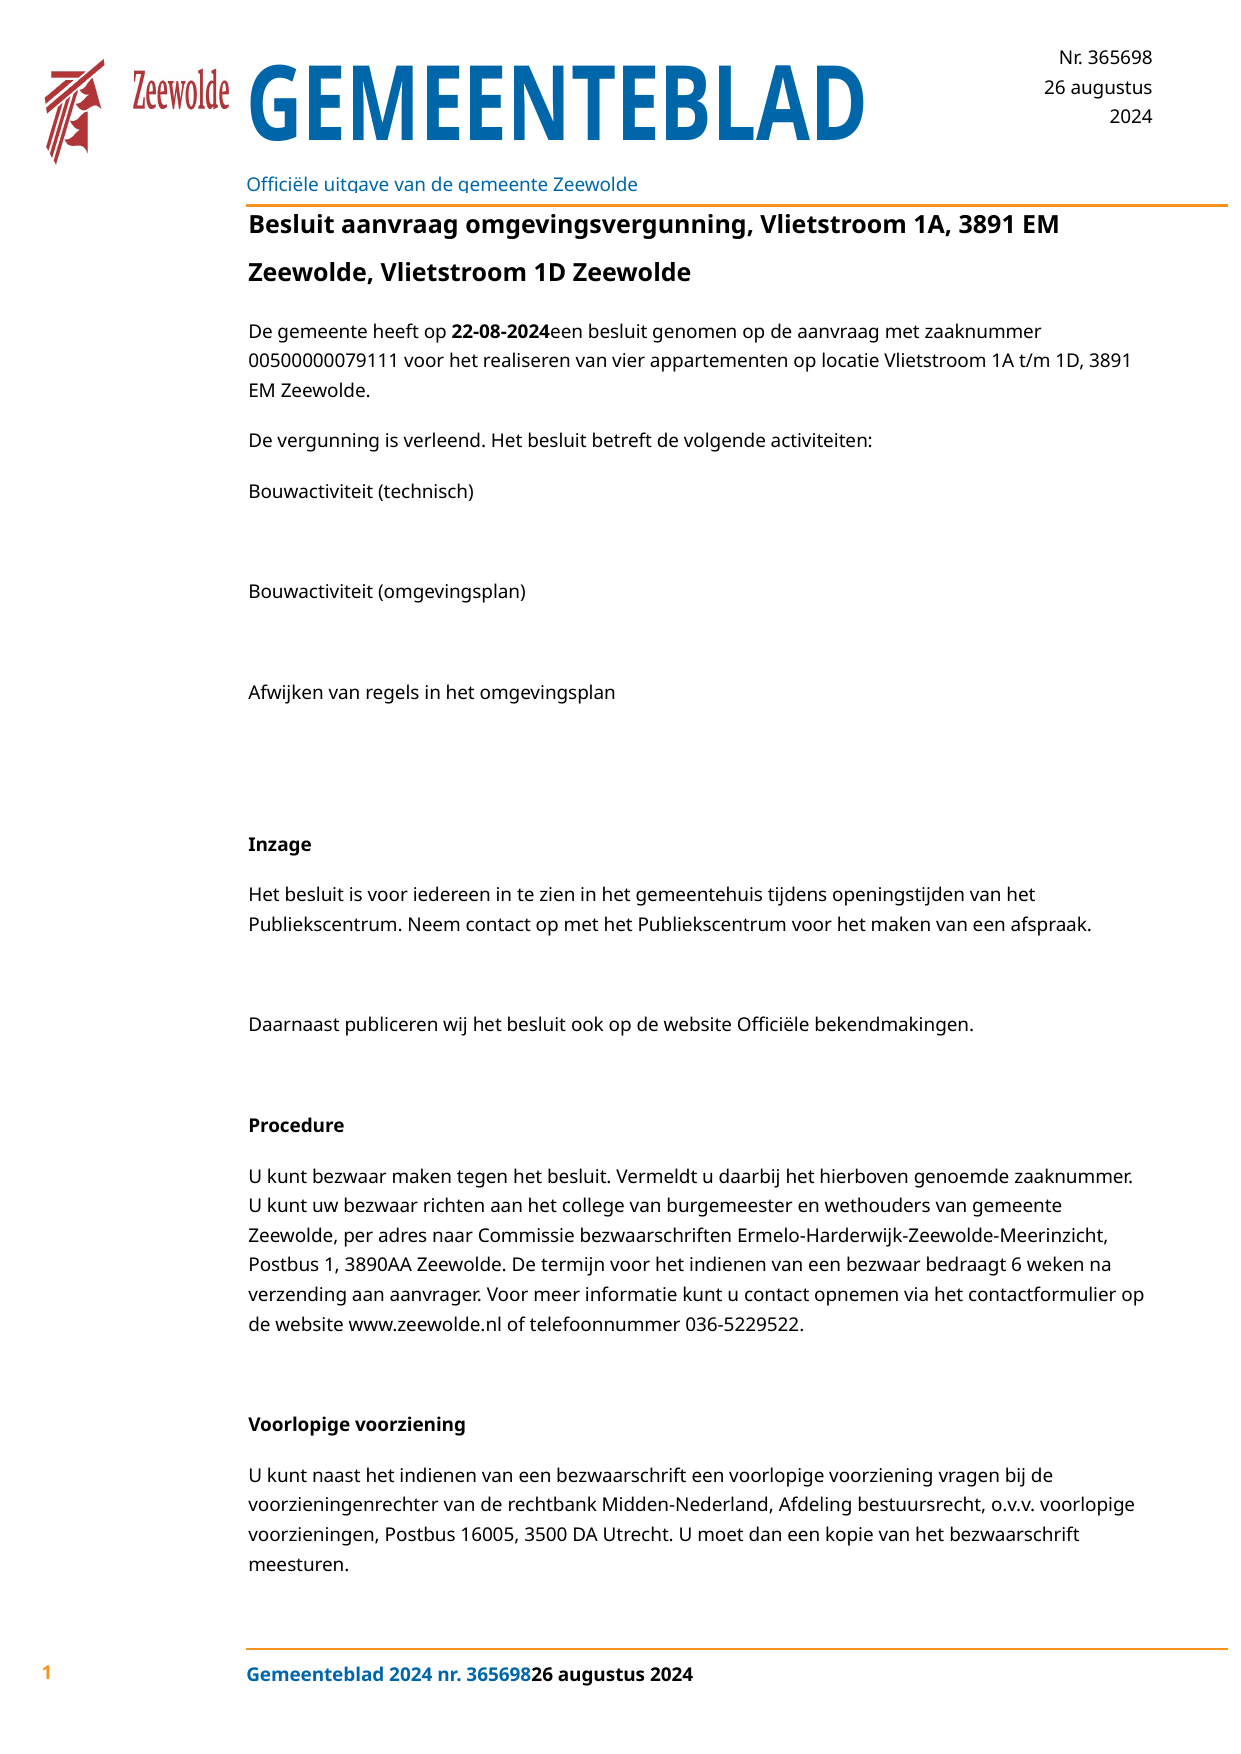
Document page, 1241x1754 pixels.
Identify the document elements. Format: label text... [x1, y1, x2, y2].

text Inzage [248, 831, 1152, 857]
text Het besluit is voor iedereen in te zien in het gemeentehuis tijdens openingstijden van het Publiekscentrum. Neem contact op met het Publiekscentrum voor het maken van een afspraak. [248, 881, 1152, 937]
text Bouwactiviteit (omgevingsplan) [248, 579, 1152, 604]
text Voorlopige voorziening [248, 1412, 1152, 1437]
text U kunt naast het indienen van een bezwaarschrift een voorlopige voorziening vragen bij de voorzieningenrechter van de rechtbank Midden-Nederland, Afdeling bestuursrecht, o.v.v. voorlopige voorzieningen, Postbus 16005, 3500 DA Utrecht. U moet dan een kopie van het bezwaarschrift meesturen. [248, 1462, 1152, 1577]
text Afwijken van regels in het omgevingsplan [248, 679, 1152, 705]
text Bouwactiviteit (technisch) [248, 478, 1152, 504]
text Besluit aanvraag omgevingsvergunning, Vlietstroom 1A, 3891 EM Zeewolde, Vlietstroom 1D Zeewolde [248, 207, 1152, 288]
text Daarnaast publiceren wij het besluit ook op de website Officiële bekendmakingen. [248, 1012, 1152, 1037]
text Procedure [248, 1112, 1152, 1138]
picture [41, 47, 231, 172]
text De gemeente heeft op 22-08-2024een besluit genomen op de aanvraag met zaaknummer 00500000079111 voor het realiseren van vier appartementen op locatie Vlietstroom 1A t/m 1D, 3891 EM Zeewolde. [248, 318, 1152, 403]
text U kunt bezwaar maken tegen het besluit. Vermeldt u daarbij het hierboven genoemde zaaknummer. U kunt uw bezwaar richten aan het college van burgemeester en wethouders van gemeente Zeewolde, per adres naar Commissie bezwaarschriften Ermelo-Harderwijk-Zeewolde-Meerinzicht, Postbus 1, 3890AA Zeewolde. De termijn voor het indienen van een bezwaar bedraagt 6 weken na verzending aan aanvrager. Voor meer informatie kunt u contact opnemen via het contactformulier op de website www.zeewolde.nl of telefoonnummer 036-5229522. [248, 1163, 1152, 1337]
text De vergunning is verleend. Het besluit betreft de volgende activiteiten: [248, 427, 1152, 453]
